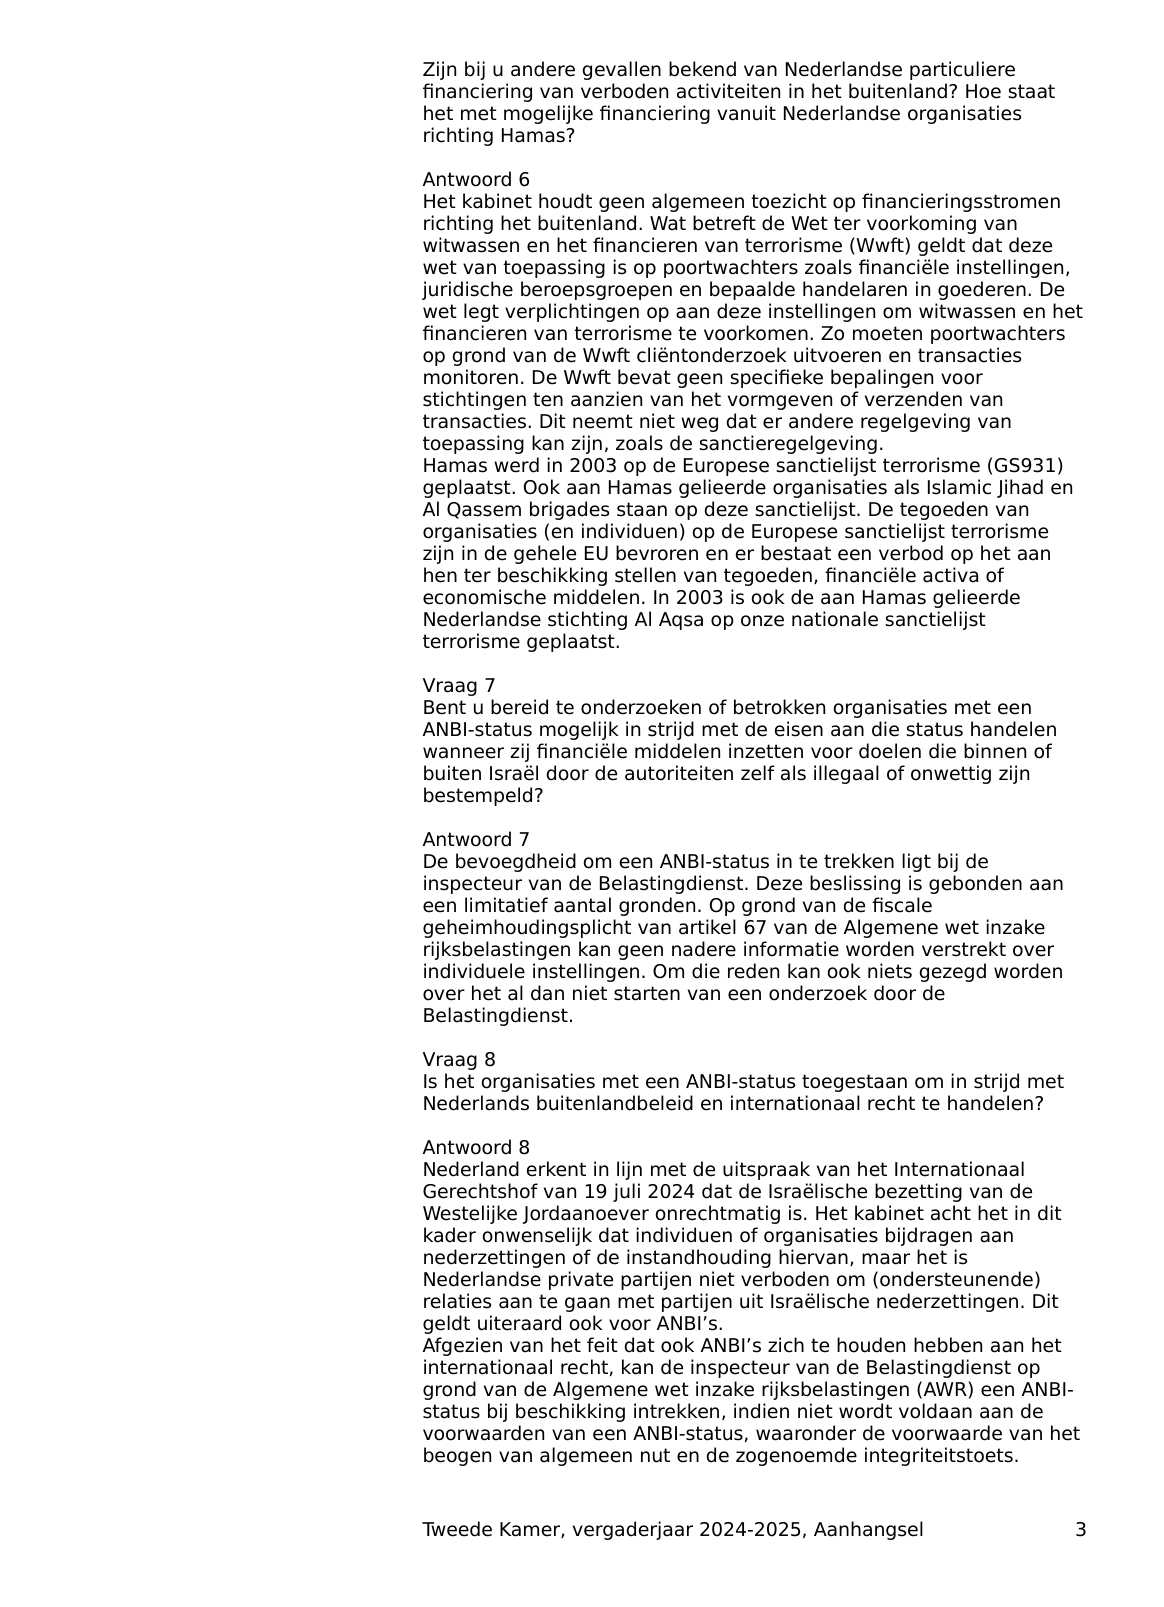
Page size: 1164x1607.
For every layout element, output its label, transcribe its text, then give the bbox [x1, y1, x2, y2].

text Vraag 8 [422, 1049, 1087, 1071]
text Het kabinet houdt geen algemeen toezicht op financieringsstromen richting het buitenland. Wat betreft de Wet ter voorkoming van witwassen en het financieren van terrorisme (Wwft) geldt dat deze wet van toepassing is op poortwachters zoals financiële instellingen, juridische beroepsgroepen en bepaalde handelaren in goederen. De wet legt verplichtingen op aan deze instellingen om witwassen en het financieren van terrorisme te voorkomen. Zo moeten poortwachters op grond van de Wwft cliëntonderzoek uitvoeren en transacties monitoren. De Wwft bevat geen specifieke bepalingen voor stichtingen ten aanzien van het vormgeven of verzenden van transacties. Dit neemt niet weg dat er andere regelgeving van toepassing kan zijn, zoals de sanctieregelgeving. [422, 191, 1087, 455]
text Antwoord 6 [422, 169, 1087, 191]
text Nederland erkent in lijn met de uitspraak van het Internationaal Gerechtshof van 19 juli 2024 dat de Israëlische bezetting van de Westelijke Jordaanoever onrechtmatig is. Het kabinet acht het in dit kader onwenselijk dat individuen of organisaties bijdragen aan nederzettingen of de instandhouding hiervan, maar het is Nederlandse private partijen niet verboden om (ondersteunende) relaties aan te gaan met partijen uit Israëlische nederzettingen. Dit geldt uiteraard ook voor ANBI’s. [422, 1159, 1087, 1335]
text Vraag 7 [422, 675, 1087, 697]
text Antwoord 7 [422, 829, 1087, 851]
text Bent u bereid te onderzoeken of betrokken organisaties met een ANBI-status mogelijk in strijd met de eisen aan die status handelen wanneer zij financiële middelen inzetten voor doelen die binnen of buiten Israël door de autoriteiten zelf als illegaal of onwettig zijn bestempeld? [422, 697, 1087, 807]
text Afgezien van het feit dat ook ANBI’s zich te houden hebben aan het internationaal recht, kan de inspecteur van de Belastingdienst op grond van de Algemene wet inzake rijksbelastingen (AWR) een ANBI-status bij beschikking intrekken, indien niet wordt voldaan aan de voorwaarden van een ANBI-status, waaronder de voorwaarde van het beogen van algemeen nut en de zogenoemde integriteitstoets. [422, 1335, 1087, 1467]
text Hamas werd in 2003 op de Europese sanctielijst terrorisme (GS931) geplaatst. Ook aan Hamas gelieerde organisaties als Islamic Jihad en Al Qassem brigades staan op deze sanctielijst. De tegoeden van organisaties (en individuen) op de Europese sanctielijst terrorisme zijn in de gehele EU bevroren en er bestaat een verbod op het aan hen ter beschikking stellen van tegoeden, financiële activa of economische middelen. In 2003 is ook de aan Hamas gelieerde Nederlandse stichting Al Aqsa op onze nationale sanctielijst terrorisme geplaatst. [422, 455, 1087, 653]
text Is het organisaties met een ANBI-status toegestaan om in strijd met Nederlands buitenlandbeleid en internationaal recht te handelen? [422, 1071, 1087, 1115]
text De bevoegdheid om een ANBI-status in te trekken ligt bij de inspecteur van de Belastingdienst. Deze beslissing is gebonden aan een limitatief aantal gronden. Op grond van de fiscale geheimhoudingsplicht van artikel 67 van de Algemene wet inzake rijksbelastingen kan geen nadere informatie worden verstrekt over individuele instellingen. Om die reden kan ook niets gezegd worden over het al dan niet starten van een onderzoek door de Belastingdienst. [422, 851, 1087, 1027]
text Zijn bij u andere gevallen bekend van Nederlandse particuliere financiering van verboden activiteiten in het buitenland? Hoe staat het met mogelijke financiering vanuit Nederlandse organisaties richting Hamas? [422, 59, 1087, 147]
text Antwoord 8 [422, 1137, 1087, 1159]
